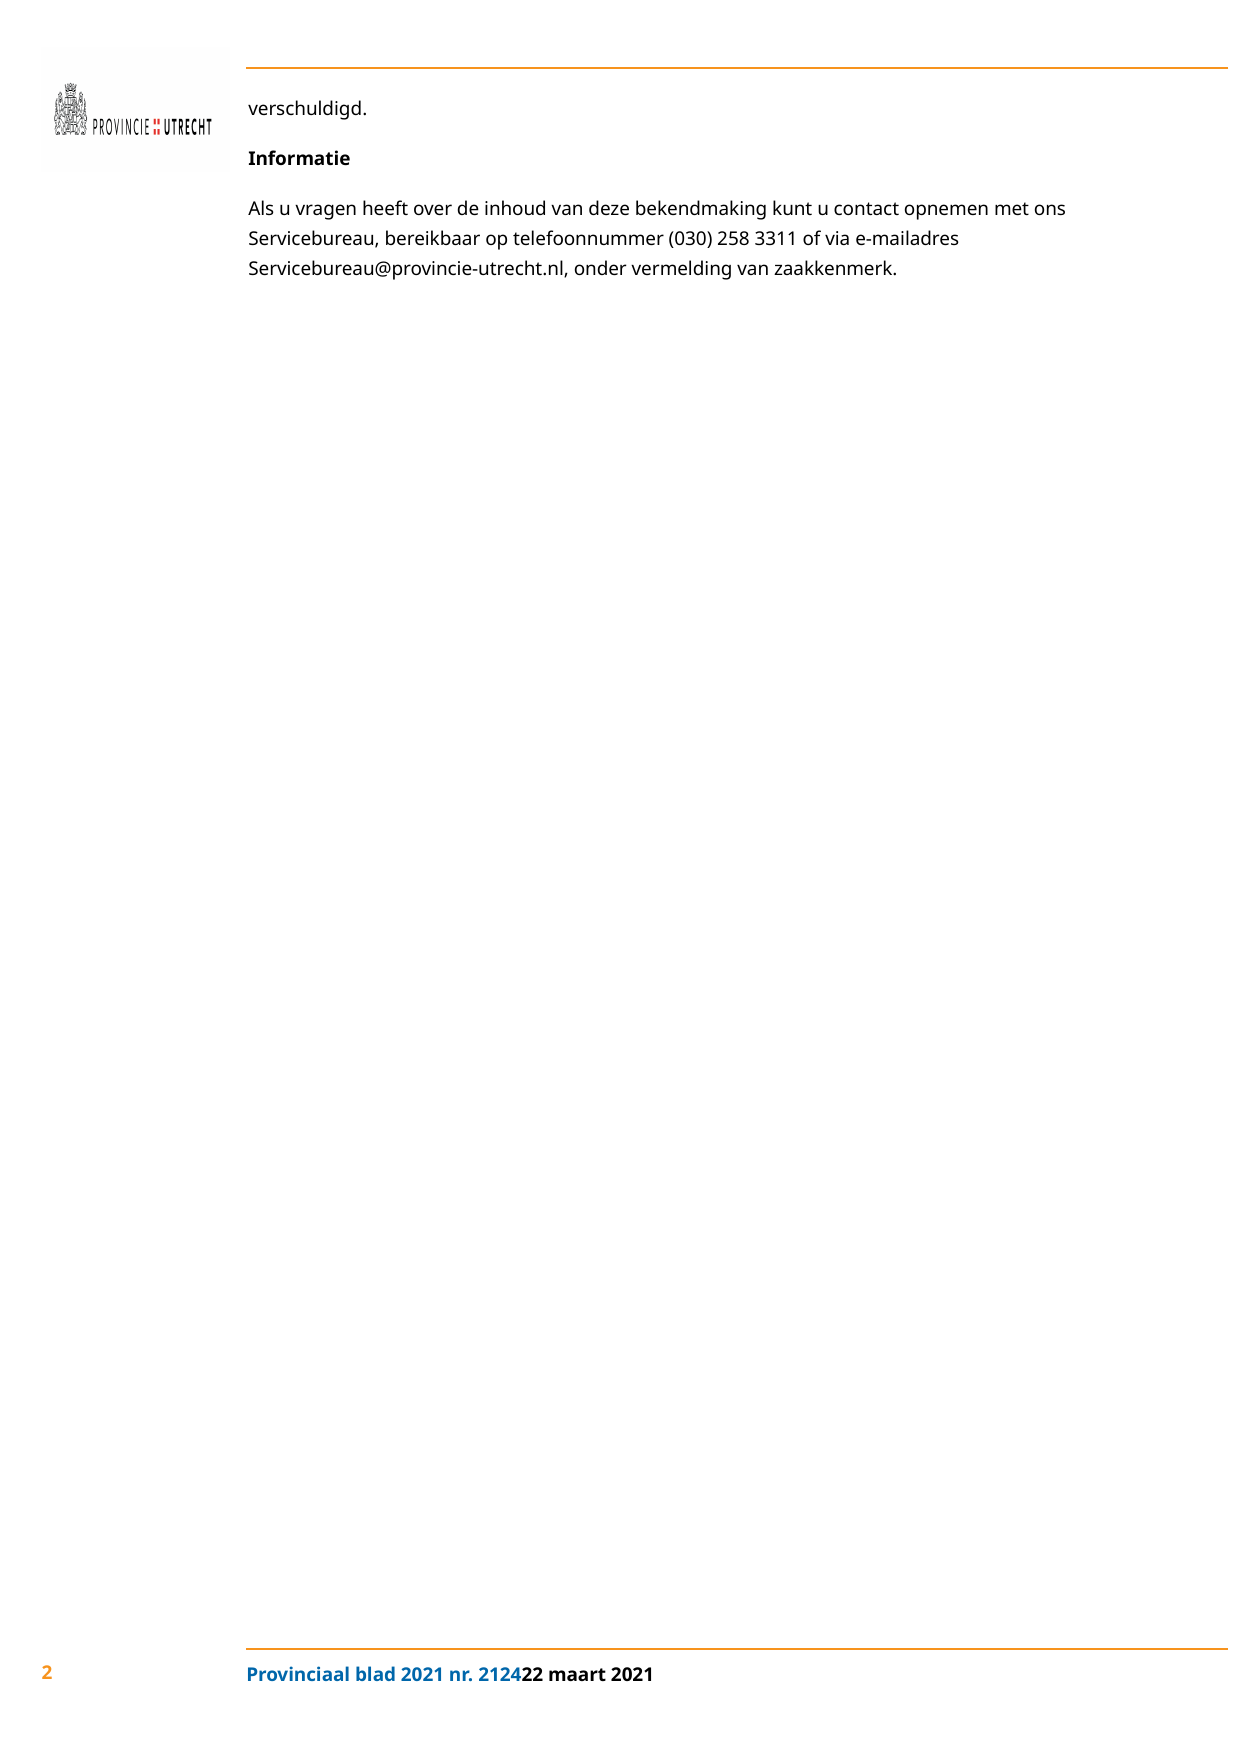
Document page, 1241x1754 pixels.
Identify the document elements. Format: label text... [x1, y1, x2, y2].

text Als u vragen heeft over de inhoud van deze bekendmaking kunt u contact opnemen met ons Servicebureau, bereikbaar op telefoonnummer (030) 258 3311 of via e-mailadres Servicebureau@provincie-utrecht.nl, onder vermelding van zaakkenmerk. [248, 196, 1152, 281]
text Informatie [248, 145, 1152, 171]
text verschuldigd. [248, 95, 1152, 121]
picture [41, 47, 231, 172]
